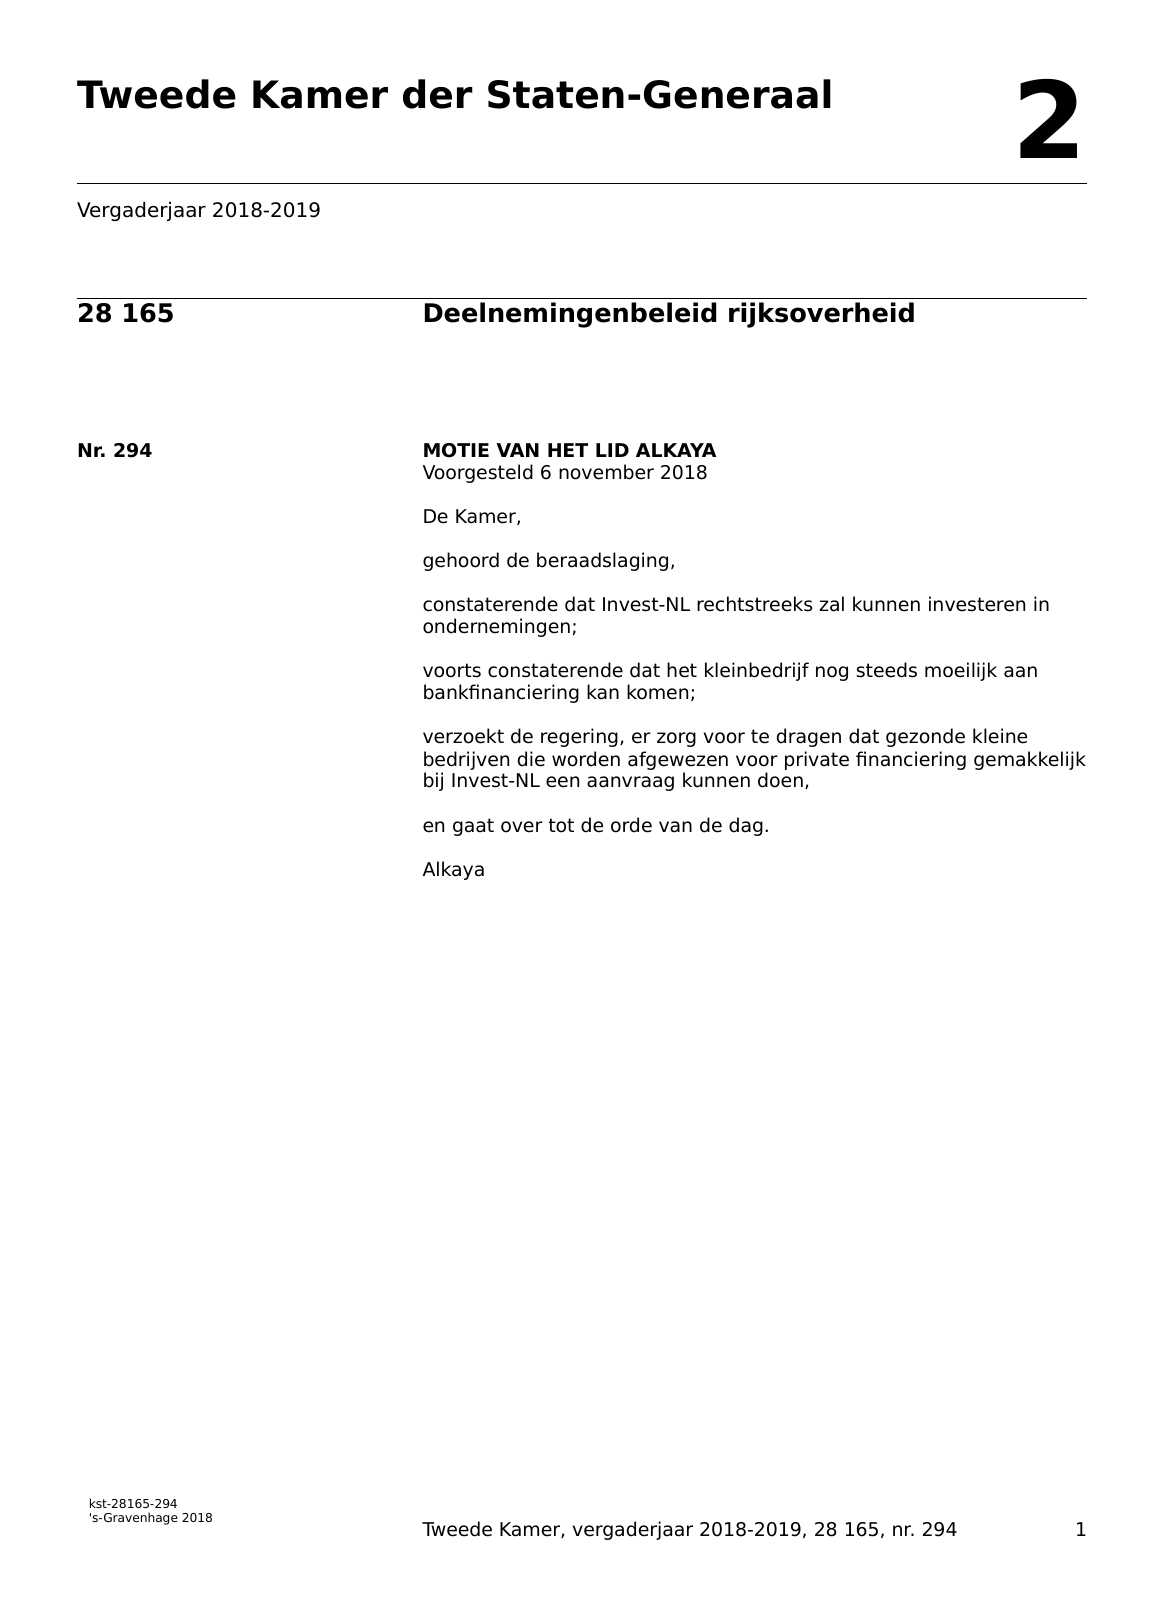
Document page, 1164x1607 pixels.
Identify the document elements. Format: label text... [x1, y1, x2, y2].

text en gaat over tot de orde van de dag. [422, 814, 1087, 837]
table_header 2 [886, 59, 1087, 183]
text 's-Gravenhage 2018 [88, 1511, 323, 1525]
text voorts constaterende dat het kleinbedrijf nog steeds moeilijk aan bankfinanciering kan komen; [422, 660, 1087, 704]
text verzoekt de regering, er zorg voor te dragen dat gezonde kleine bedrijven die worden afgewezen voor private financiering gemakkelijk bij Invest-NL een aanvraag kunnen doen, [422, 726, 1087, 792]
text gehoord de beraadslaging, [422, 550, 1087, 572]
text constaterende dat Invest-NL rechtstreeks zal kunnen investeren in ondernemingen; [422, 594, 1087, 638]
subtitle Nr. 294 MOTIE VAN HET LID ALKAYA [77, 440, 1087, 462]
table_cell Vergaderjaar 2018-2019 [77, 184, 1087, 298]
text Voorgesteld 6 november 2018 [422, 462, 1087, 484]
text Alkaya [422, 859, 1087, 881]
subtitle 28 165 Deelnemingenbeleid rijksoverheid [77, 299, 1087, 329]
text De Kamer, [422, 506, 1087, 528]
text kst-28165-294 [88, 1497, 323, 1511]
table_header Tweede Kamer der Staten-Generaal [77, 59, 886, 183]
